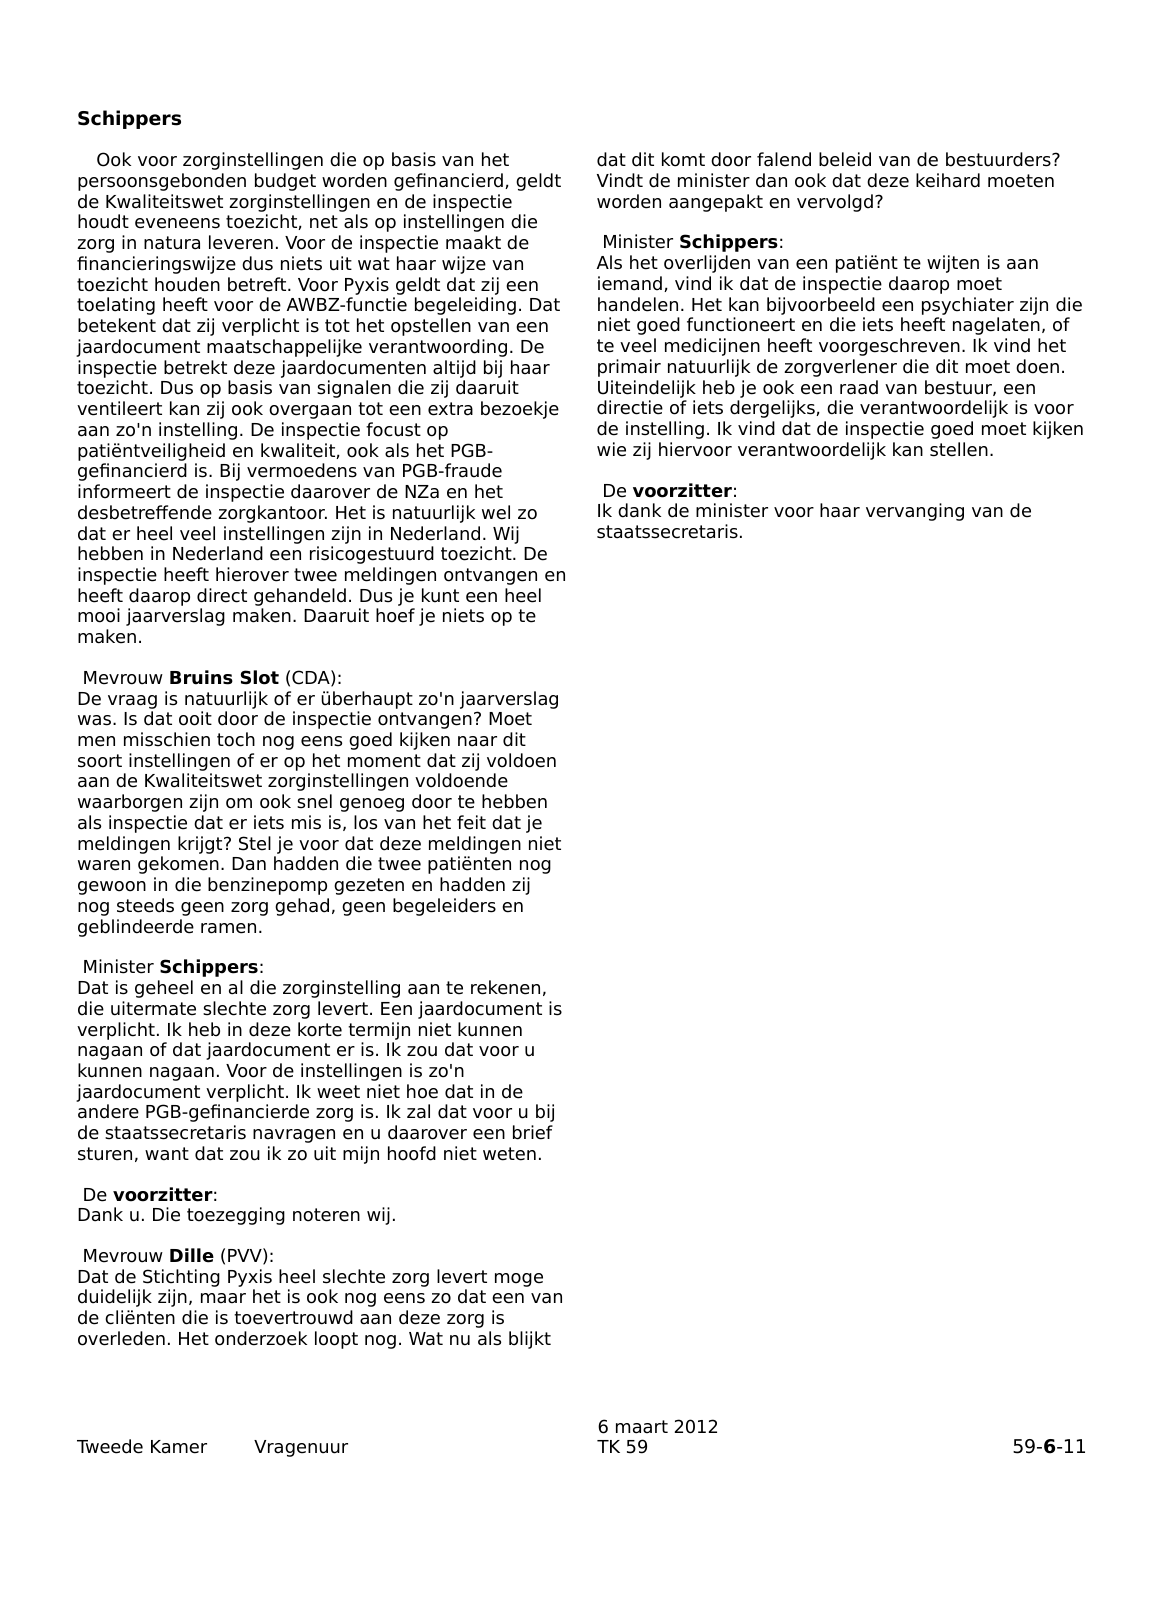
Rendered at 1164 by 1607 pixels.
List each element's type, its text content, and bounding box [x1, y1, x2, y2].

text De voorzitter: [596, 480, 1087, 501]
text Als het overlijden van een patiënt te wijten is aan iemand, vind ik dat de inspectie daarop moet handelen. Het kan bijvoorbeeld een psychiater zijn die niet goed functioneert en die iets heeft nagelaten, of te veel medicijnen heeft voorgeschreven. Ik vind het primair natuurlijk de zorgverlener die dit moet doen. Uiteindelijk heb je ook een raad van bestuur, een directie of iets dergelijks, die verantwoordelijk is voor de instelling. Ik vind dat de inspectie goed moet kijken wie zij hiervoor verantwoordelijk kan stellen. [596, 253, 1087, 460]
text Minister Schippers: [596, 232, 1087, 253]
text Ik dank de minister voor haar vervanging van de staatssecretaris. [596, 501, 1087, 543]
text Dat de Stichting Pyxis heel slechte zorg levert moge duidelijk zijn, maar het is ook nog eens zo dat een van de cliënten die is toevertrouwd aan deze zorg is overleden. Het onderzoek loopt nog. Wat nu als blijkt [77, 1267, 567, 1349]
text De voorzitter: [77, 1184, 567, 1205]
text Dat is geheel en al die zorginstelling aan te rekenen, die uitermate slechte zorg levert. Een jaardocument is verplicht. Ik heb in deze korte termijn niet kunnen nagaan of dat jaardocument er is. Ik zou dat voor u kunnen nagaan. Voor de instellingen is zo'n jaardocument verplicht. Ik weet niet hoe dat in de andere PGB-gefinancierde zorg is. Ik zal dat voor u bij de staatssecretaris navragen en u daarover een brief sturen, want dat zou ik zo uit mijn hoofd niet weten. [77, 978, 567, 1164]
text Ook voor zorginstellingen die op basis van het persoonsgebonden budget worden gefinancierd, geldt de Kwaliteitswet zorginstellingen en de inspectie houdt eveneens toezicht, net als op instellingen die zorg in natura leveren. Voor de inspectie maakt de financieringswijze dus niets uit wat haar wijze van toezicht houden betreft. Voor Pyxis geldt dat zij een toelating heeft voor de AWBZ-functie begeleiding. Dat betekent dat zij verplicht is tot het opstellen van een jaardocument maatschappelijke verantwoording. De inspectie betrekt deze jaardocumenten altijd bij haar toezicht. Dus op basis van signalen die zij daaruit ventileert kan zij ook overgaan tot een extra bezoekje aan zo'n instelling. De inspectie focust op patiëntveiligheid en kwaliteit, ook als het PGB-gefinancierd is. Bij vermoedens van PGB-fraude informeert de inspectie daarover de NZa en het desbetreffende zorgkantoor. Het is natuurlijk wel zo dat er heel veel instellingen zijn in Nederland. Wij hebben in Nederland een risicogestuurd toezicht. De inspectie heeft hierover twee meldingen ontvangen en heeft daarop direct gehandeld. Dus je kunt een heel mooi jaarverslag maken. Daaruit hoef je niets op te maken. [77, 150, 567, 648]
text Mevrouw Bruins Slot (CDA): [77, 668, 567, 688]
text Mevrouw Dille (PVV): [77, 1246, 567, 1267]
text Minister Schippers: [77, 957, 567, 978]
text dat dit komt door falend beleid van de bestuurders? Vindt de minister dan ook dat deze keihard moeten worden aangepakt en vervolgd? [596, 150, 1087, 212]
text De vraag is natuurlijk of er überhaupt zo'n jaarverslag was. Is dat ooit door de inspectie ontvangen? Moet men misschien toch nog eens goed kijken naar dit soort instellingen of er op het moment dat zij voldoen aan de Kwaliteitswet zorginstellingen voldoende waarborgen zijn om ook snel genoeg door te hebben als inspectie dat er iets mis is, los van het feit dat je meldingen krijgt? Stel je voor dat deze meldingen niet waren gekomen. Dan hadden die twee patiënten nog gewoon in die benzinepomp gezeten en hadden zij nog steeds geen zorg gehad, geen begeleiders en geblindeerde ramen. [77, 688, 567, 937]
text Dank u. Die toezegging noteren wij. [77, 1205, 567, 1226]
